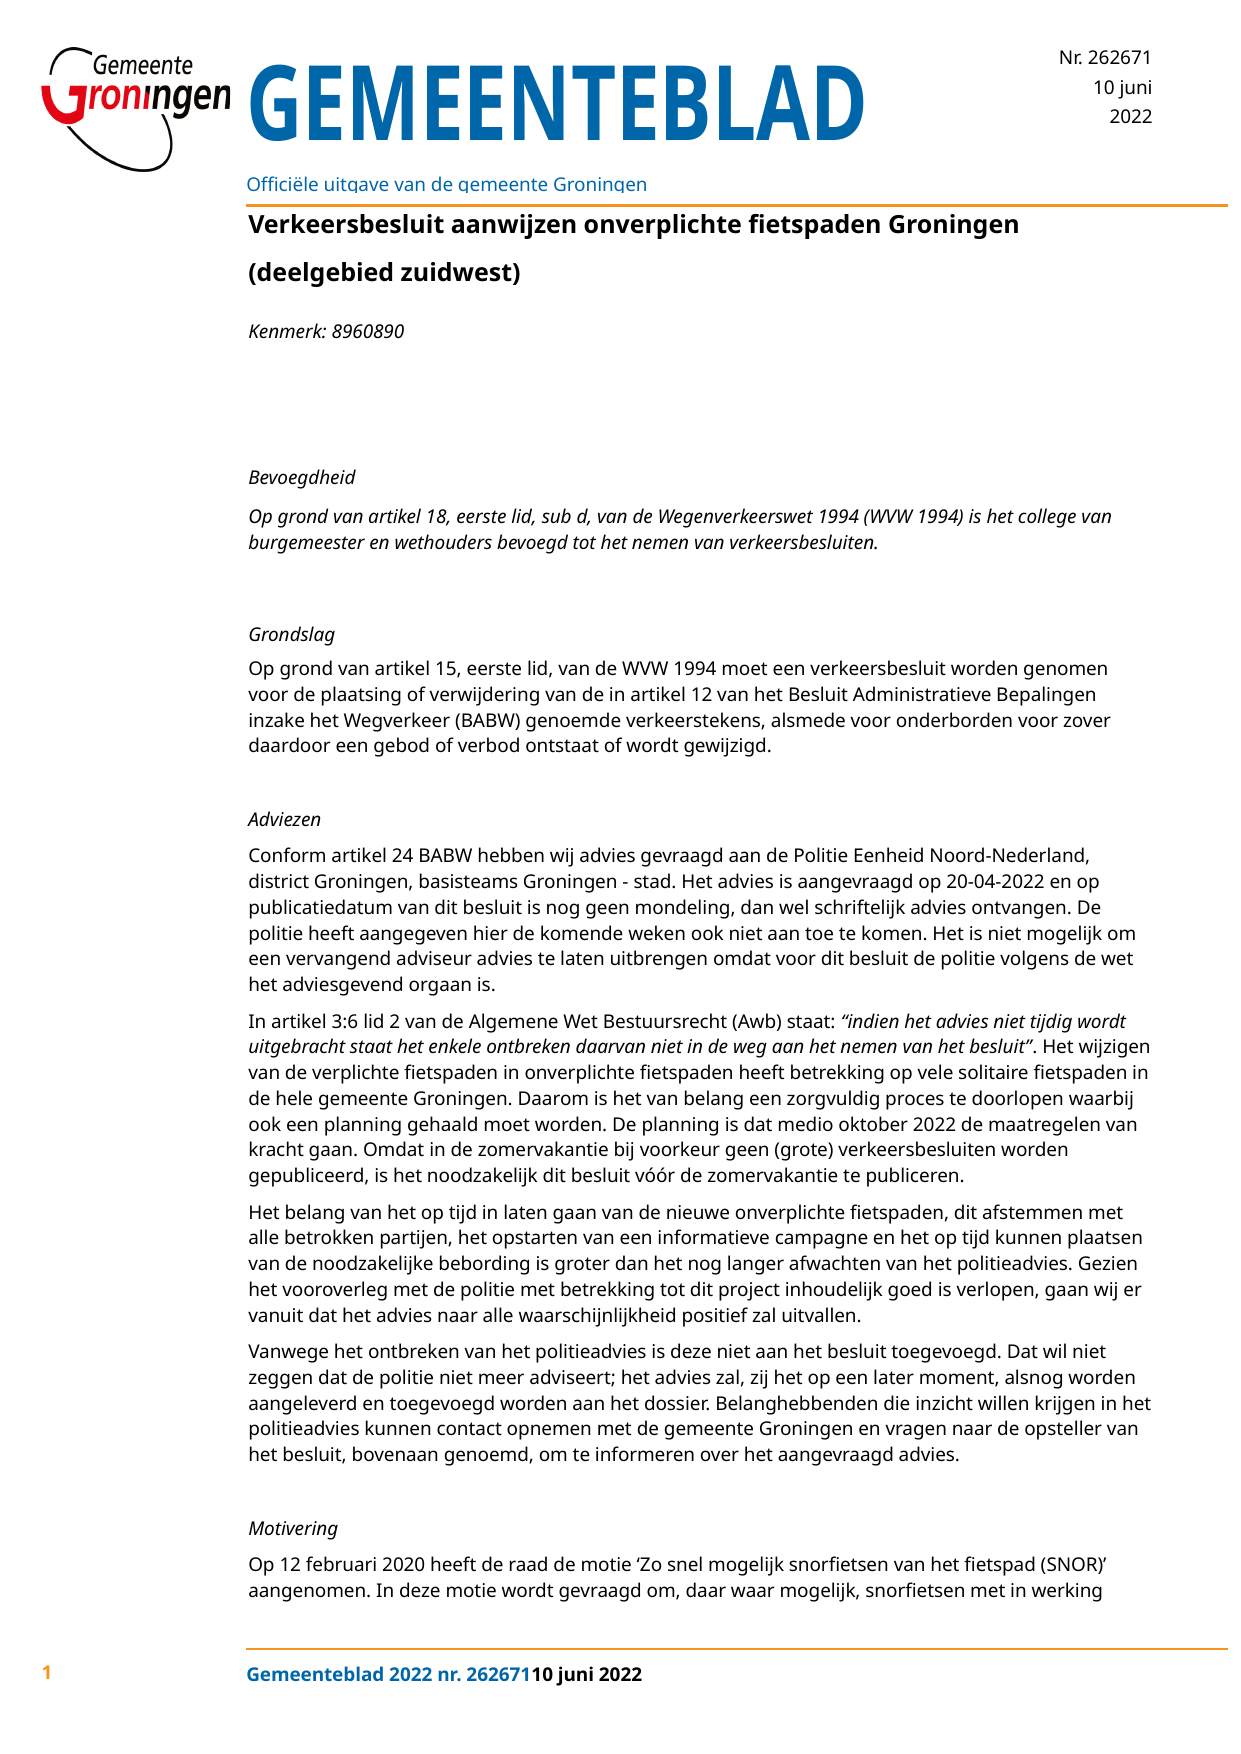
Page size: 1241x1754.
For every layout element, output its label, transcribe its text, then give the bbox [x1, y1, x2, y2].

text Kenmerk: 8960890 [248, 318, 1152, 344]
text Vanwege het ontbreken van het politieadvies is deze niet aan het besluit toegevoegd. Dat wil niet zeggen dat de politie niet meer adviseert; het advies zal, zij het op een later moment, alsnog worden aangeleverd en toegevoegd worden aan het dossier. Belanghebbenden die inzicht willen krijgen in het politieadvies kunnen contact opnemen met de gemeente Groningen en vragen naar de opsteller van het besluit, bovenaan genoemd, om te informeren over het aangevraagd advies. [248, 1338, 1152, 1467]
text Motivering [248, 1515, 1152, 1540]
text Op grond van artikel 15, eerste lid, van de WVW 1994 moet een verkeersbesluit worden genomen voor de plaatsing of verwijdering van de in artikel 12 van het Besluit Administratieve Bepalingen inzake het Wegverkeer (BABW) genoemde verkeerstekens, alsmede voor onderborden voor zover daardoor een gebod of verbod ontstaat of wordt gewijzigd. [248, 655, 1152, 758]
text Bevoegdheid [248, 464, 1152, 490]
picture [41, 47, 231, 172]
text Het belang van het op tijd in laten gaan van de nieuwe onverplichte fietspaden, dit afstemmen met alle betrokken partijen, het opstarten van een informatieve campagne en het op tijd kunnen plaatsen van de noodzakelijke bebording is groter dan het nog langer afwachten van het politieadvies. Gezien het vooroverleg met de politie met betrekking tot dit project inhoudelijk goed is verlopen, gaan wij er vanuit dat het advies naar alle waarschijnlijkheid positief zal uitvallen. [248, 1199, 1152, 1327]
text Adviezen [248, 806, 1152, 832]
text In artikel 3:6 lid 2 van de Algemene Wet Bestuursrecht (Awb) staat: “indien het advies niet tijdig wordt uitgebracht staat het enkele ontbreken daarvan niet in de weg aan het nemen van het besluit”. Het wijzigen van de verplichte fietspaden in onverplichte fietspaden heeft betrekking op vele solitaire fietspaden in de hele gemeente Groningen. Daarom is het van belang een zorgvuldig proces te doorlopen waarbij ook een planning gehaald moet worden. De planning is dat medio oktober 2022 de maatregelen van kracht gaan. Omdat in de zomervakantie bij voorkeur geen (grote) verkeersbesluiten worden gepubliceerd, is het noodzakelijk dit besluit vóór de zomervakantie te publiceren. [248, 1008, 1152, 1188]
text Verkeersbesluit aanwijzen onverplichte fietspaden Groningen (deelgebied zuidwest) [248, 207, 1152, 288]
text Grondslag [248, 621, 1152, 647]
text Conform artikel 24 BABW hebben wij advies gevraagd aan de Politie Eenheid Noord-Nederland, district Groningen, basisteams Groningen - stad. Het advies is aangevraagd op 20-04-2022 en op publicatiedatum van dit besluit is nog geen mondeling, dan wel schriftelijk advies ontvangen. De politie heeft aangegeven hier de komende weken ook niet aan toe te komen. Het is niet mogelijk om een vervangend adviseur advies te laten uitbrengen omdat voor dit besluit de politie volgens de wet het adviesgevend orgaan is. [248, 842, 1152, 997]
text Op 12 februari 2020 heeft de raad de motie ‘Zo snel mogelijk snorfietsen van het fietspad (SNOR)’ aangenomen. In deze motie wordt gevraagd om, daar waar mogelijk, snorfietsen met in werking [248, 1551, 1152, 1603]
text Op grond van artikel 18, eerste lid, sub d, van de Wegenverkeerswet 1994 (WVW 1994) is het college van burgemeester en wethouders bevoegd tot het nemen van verkeersbesluiten. [248, 503, 1152, 555]
